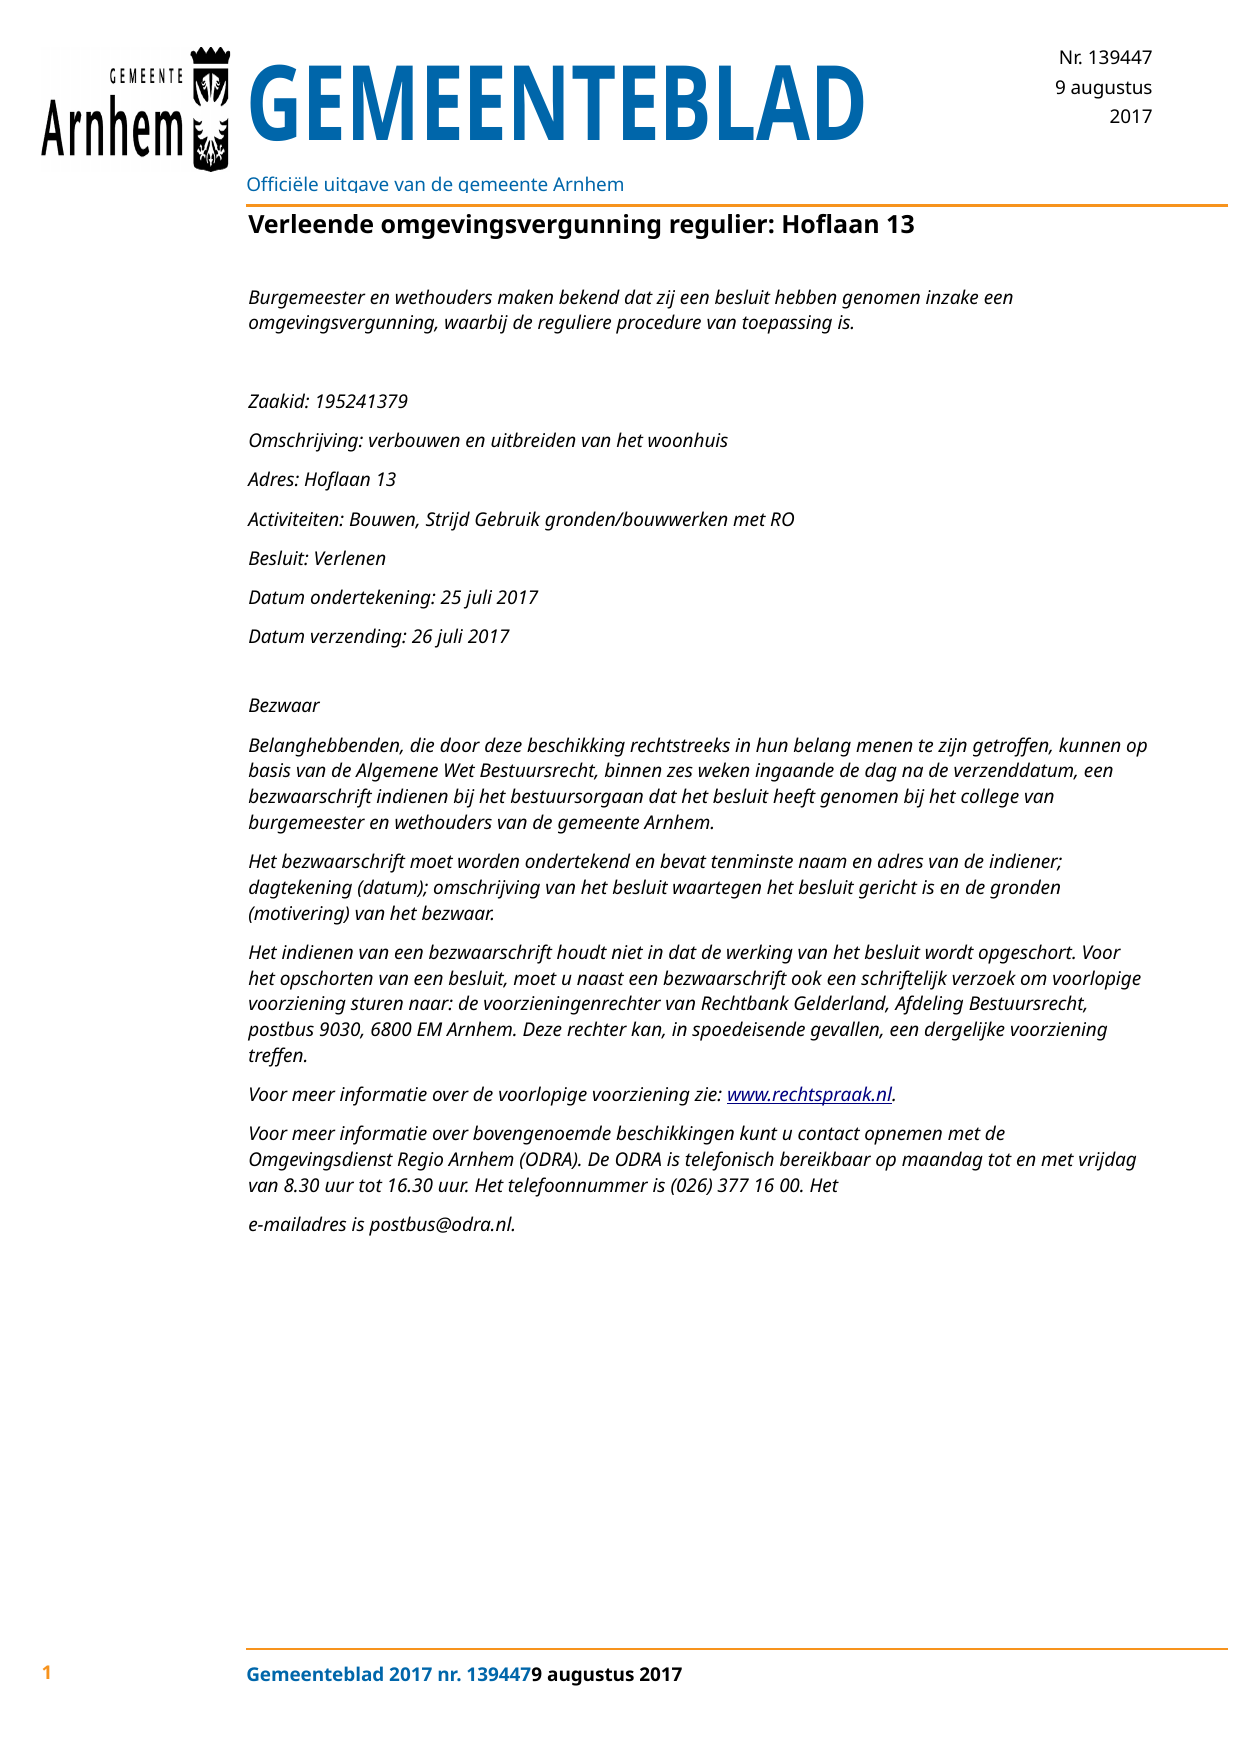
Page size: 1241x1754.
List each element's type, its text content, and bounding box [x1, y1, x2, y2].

text Belanghebbenden, die door deze beschikking rechtstreeks in hun belang menen te zijn getroffen, kunnen op basis van de Algemene Wet Bestuursrecht, binnen zes weken ingaande de dag na de verzenddatum, een bezwaarschrift indienen bij het bestuursorgaan dat het besluit heeft genomen bij het college van burgemeester en wethouders van de gemeente Arnhem. [248, 732, 1152, 835]
picture [41, 47, 231, 172]
text Voor meer informatie over bovengenoemde beschikkingen kunt u contact opnemen met de Omgevingsdienst Regio Arnhem (ODRA). De ODRA is telefonisch bereikbaar op maandag tot en met vrijdag van 8.30 uur tot 16.30 uur. Het telefoonnummer is (026) 377 16 00. Het [248, 1121, 1152, 1198]
text Datum verzending: 26 juli 2017 [248, 624, 1152, 649]
text Het bezwaarschrift moet worden ondertekend en bevat tenminste naam en adres van de indiener; dagtekening (datum); omschrijving van het besluit waartegen het besluit gericht is en de gronden (motivering) van het bezwaar. [248, 848, 1152, 926]
text Zaakid: 195241379 [248, 388, 1152, 414]
text Activiteiten: Bouwen, Strijd Gebruik gronden/bouwwerken met RO [248, 506, 1152, 532]
text Besluit: Verlenen [248, 545, 1152, 571]
text Verleende omgevingsvergunning regulier: Hoflaan 13 [248, 207, 1152, 241]
text Voor meer informatie over de voorlopige voorziening zie: www.rechtspraak.nl. [248, 1081, 1152, 1107]
text Datum ondertekening: 25 juli 2017 [248, 584, 1152, 610]
text Omschrijving: verbouwen en uitbreiden van het woonhuis [248, 427, 1152, 453]
text Adres: Hoflaan 13 [248, 467, 1152, 492]
text Het indienen van een bezwaarschrift houdt niet in dat de werking van het besluit wordt opgeschort. Voor het opschorten van een besluit, moet u naast een bezwaarschrift ook een schriftelijk verzoek om voorlopige voorziening sturen naar: de voorzieningenrechter van Rechtbank Gelderland, Afdeling Bestuursrecht, postbus 9030, 6800 EM Arnhem. Deze rechter kan, in spoedeisende gevallen, een dergelijke voorziening treffen. [248, 939, 1152, 1068]
text e-mailadres is postbus@odra.nl. [248, 1211, 1152, 1237]
text Burgemeester en wethouders maken bekend dat zij een besluit hebben genomen inzake een omgevingsvergunning, waarbij de reguliere procedure van toepassing is. [248, 284, 1152, 335]
text Bezwaar [248, 693, 1152, 718]
